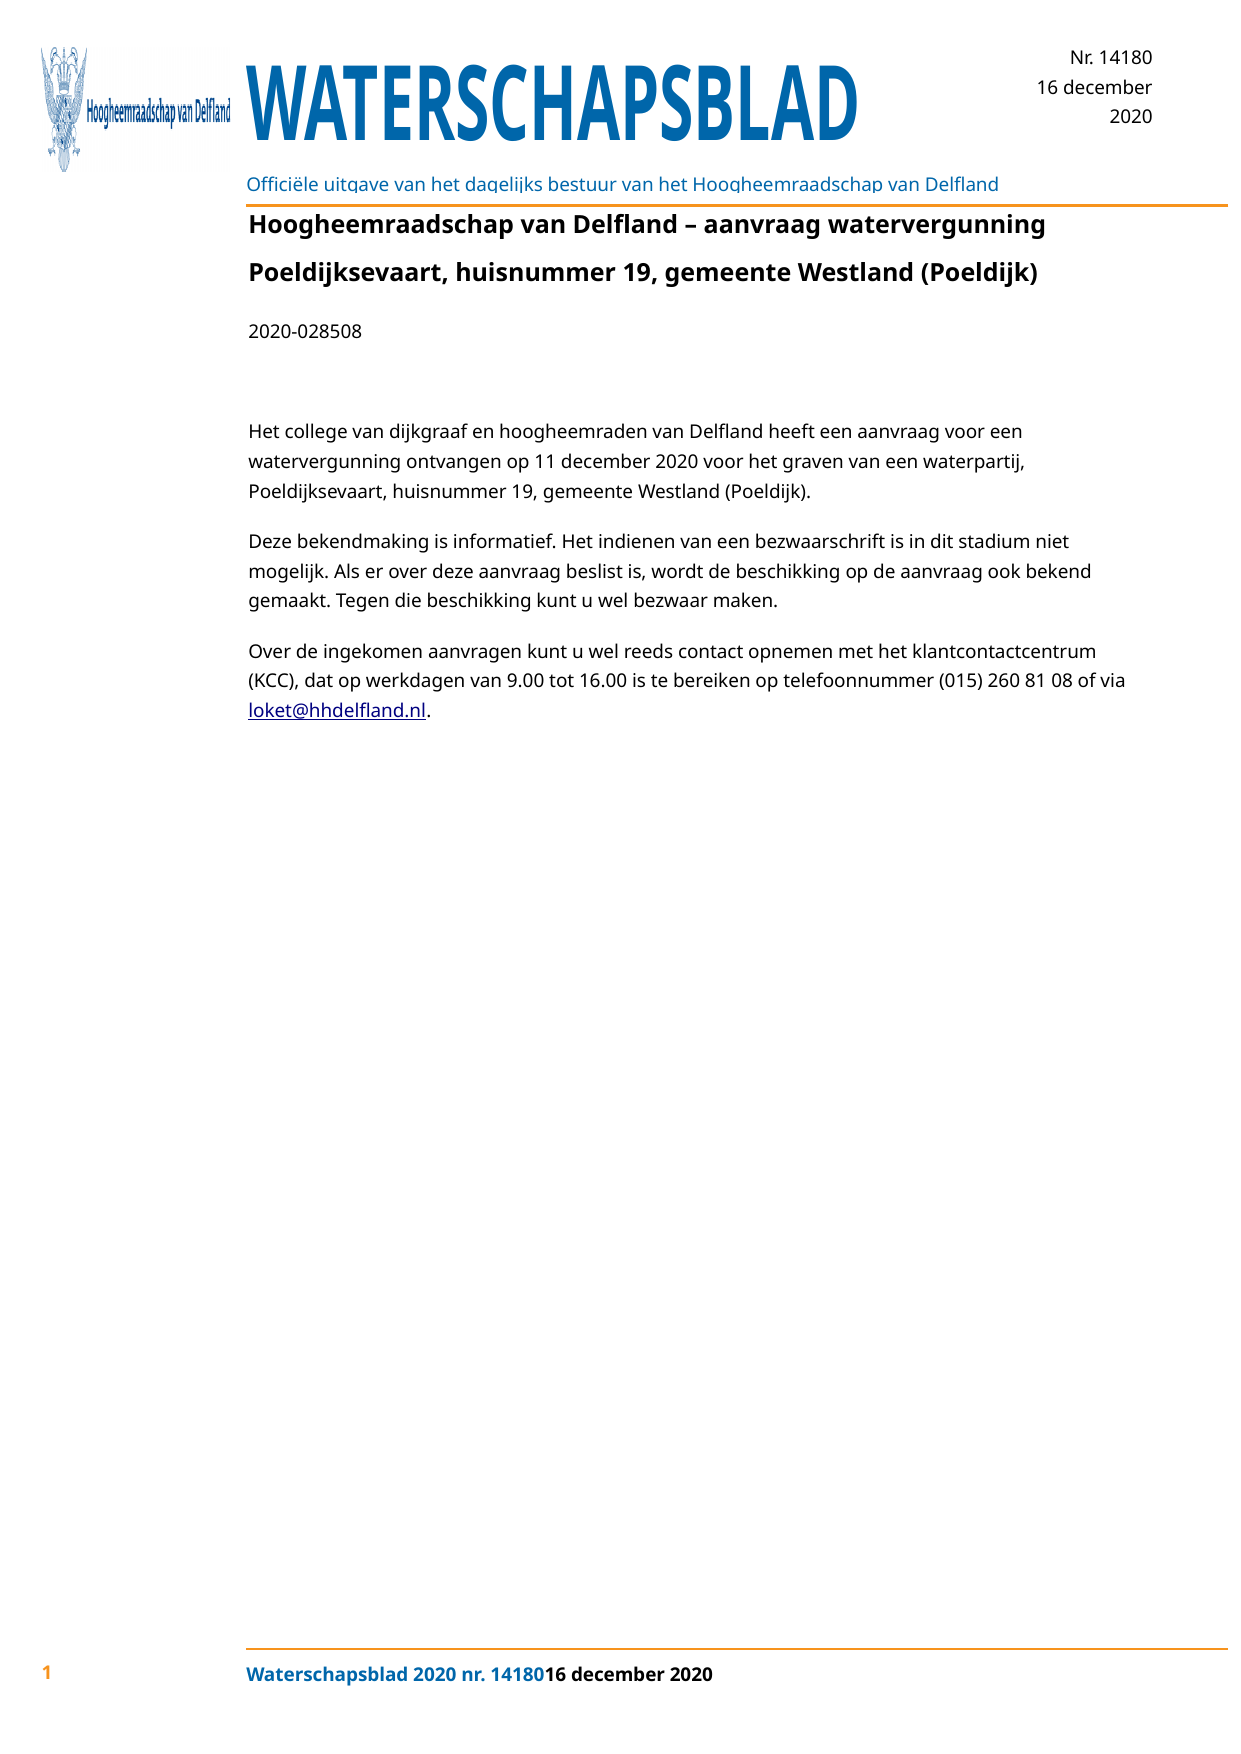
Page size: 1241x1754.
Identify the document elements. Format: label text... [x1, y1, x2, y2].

text Deze bekendmaking is informatief. Het indienen van een bezwaarschrift is in dit stadium niet mogelijk. Als er over deze aanvraag beslist is, wordt de beschikking op de aanvraag ook bekend gemaakt. Tegen die beschikking kunt u wel bezwaar maken. [248, 528, 1152, 613]
text Het college van dijkgraaf en hoogheemraden van Delfland heeft een aanvraag voor een watervergunning ontvangen op 11 december 2020 voor het graven van een waterpartij, Poeldijksevaart, huisnummer 19, gemeente Westland (Poeldijk). [248, 419, 1152, 504]
picture [41, 47, 231, 172]
text Over de ingekomen aanvragen kunt u wel reeds contact opnemen met het klantcontactcentrum (KCC), dat op werkdagen van 9.00 tot 16.00 is te bereiken op telefoonnummer (015) 260 81 08 of via loket@hhdelfland.nl. [248, 638, 1152, 723]
text 2020-028508 [248, 318, 1152, 344]
text Hoogheemraadschap van Delfland – aanvraag watervergunning Poeldijksevaart, huisnummer 19, gemeente Westland (Poeldijk) [248, 207, 1152, 288]
